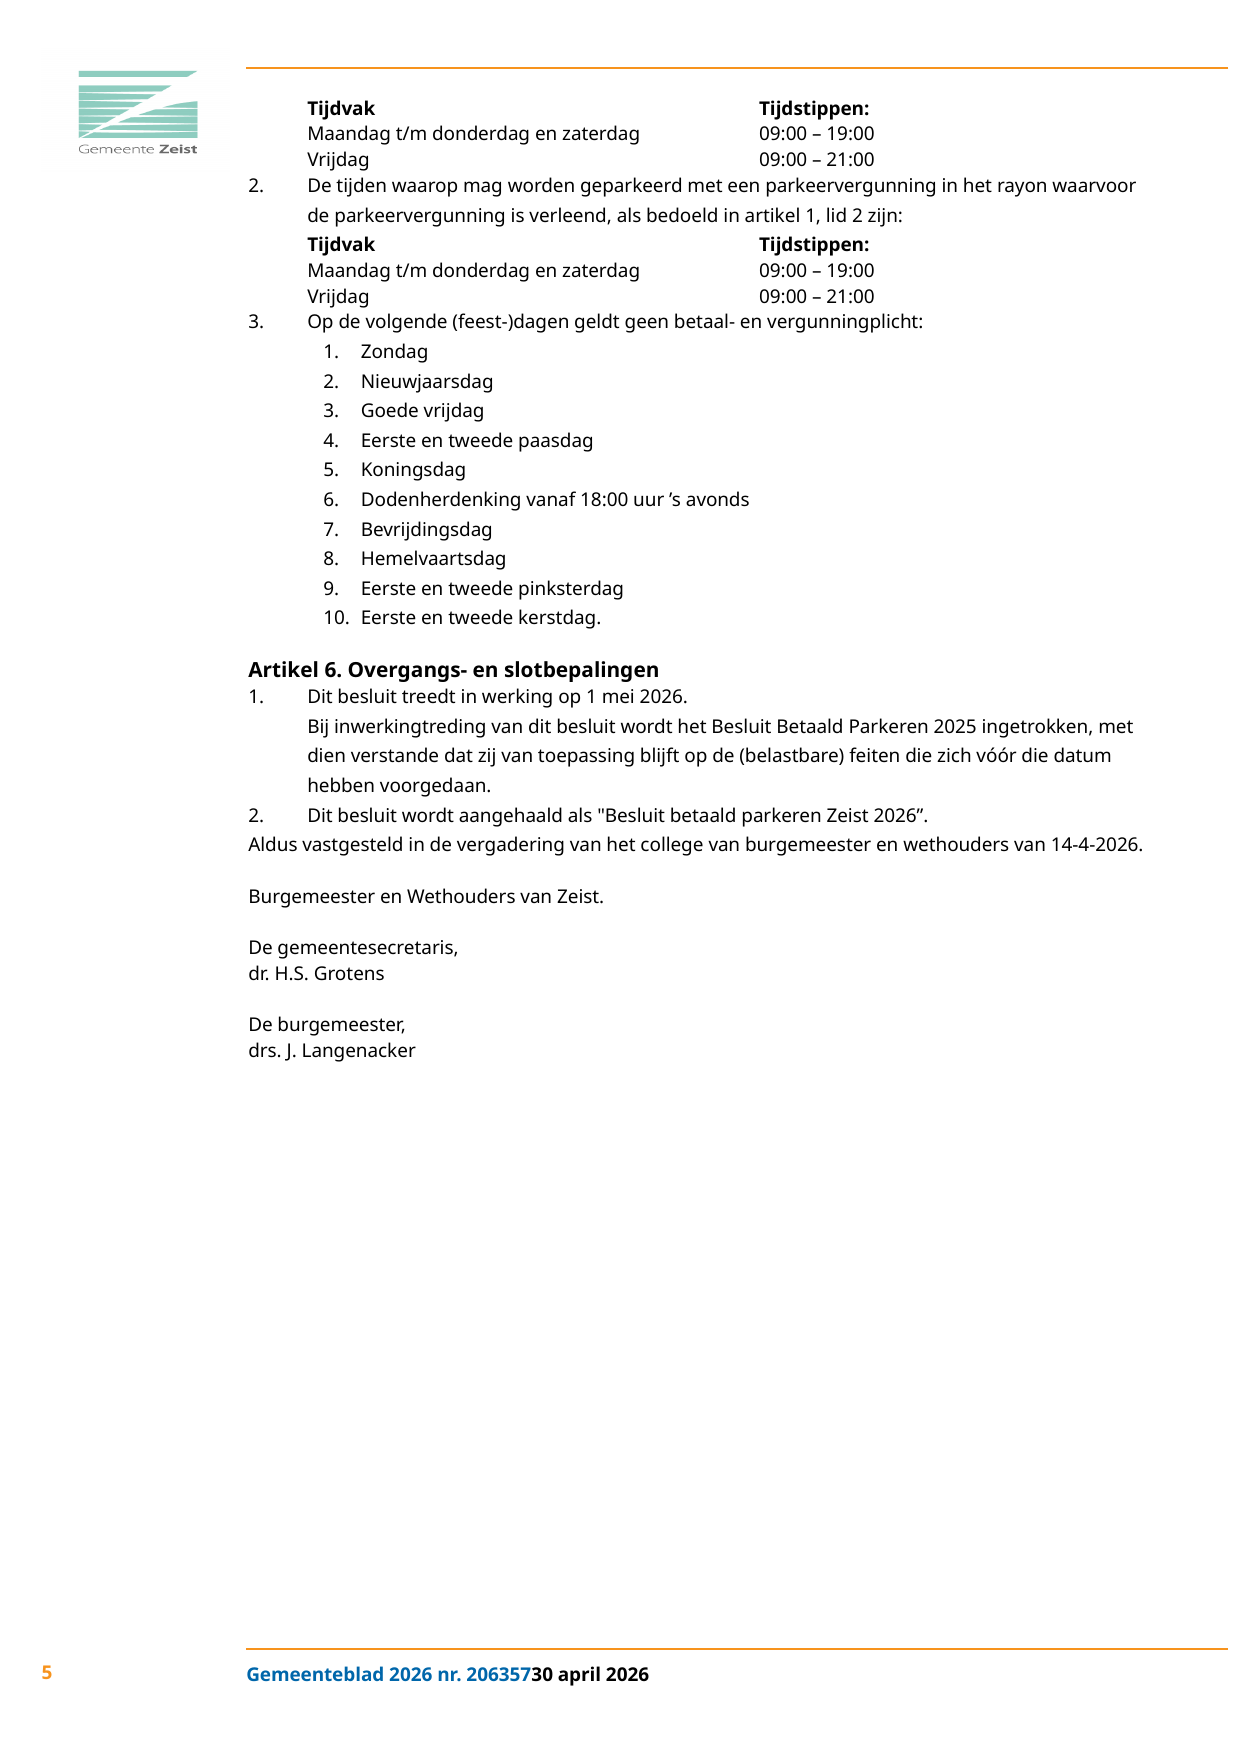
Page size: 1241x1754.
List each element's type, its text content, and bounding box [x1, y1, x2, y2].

list Eerste en tweede kerstdag. [323, 604, 1152, 630]
table_cell 09:00 – 21:00 [759, 283, 1211, 309]
list Bevrijdingsdag [323, 516, 1152, 542]
table_header Tijdstippen: [759, 95, 1211, 121]
text De gemeentesecretaris, [248, 934, 1152, 960]
list Goede vrijdag [323, 397, 1152, 423]
text Burgemeester en Wethouders van Zeist. [248, 883, 1152, 908]
table_header Tijdstippen: [759, 231, 1211, 257]
list Bij inwerkingtreding van dit besluit wordt het Besluit Betaald Parkeren 2025 ingetrokken, met dien verstande dat zij van toepassing blijft op de (belastbare) feiten die zich vóór die datum hebben voorgedaan. [248, 713, 1152, 798]
table_cell 09:00 – 19:00 [759, 121, 1211, 146]
list Koningsdag [323, 457, 1152, 482]
text Aldus vastgesteld in de vergadering van het college van burgemeester en wethouders van 14-4-2026. [248, 831, 1152, 857]
text Artikel 6. Overgangs- en slotbepalingen [248, 655, 1152, 683]
table_cell Vrijdag [307, 146, 759, 172]
text drs. J. Langenacker [248, 1037, 1152, 1063]
table_header Tijdvak [307, 231, 759, 257]
list De tijden waarop mag worden geparkeerd met een parkeervergunning in het rayon waarvoor de parkeervergunning is verleend, als bedoeld in artikel 1, lid 2 zijn: [248, 172, 1152, 227]
text dr. H.S. Grotens [248, 960, 1152, 986]
list Hemelvaartsdag [323, 545, 1152, 571]
list Zondag [323, 338, 1152, 364]
list Nieuwjaarsdag [323, 368, 1152, 394]
table_header Tijdvak [307, 95, 759, 121]
list Eerste en tweede pinksterdag [323, 575, 1152, 601]
list Dit besluit wordt aangehaald als "Besluit betaald parkeren Zeist 2026”. [248, 802, 1152, 827]
picture [41, 47, 231, 172]
table_cell 09:00 – 21:00 [759, 146, 1211, 172]
text De burgemeester, [248, 1011, 1152, 1037]
list Dit besluit treedt in werking op 1 mei 2026. [248, 683, 1152, 709]
list Dodenherdenking vanaf 18:00 uur ’s avonds [323, 486, 1152, 512]
list Eerste en tweede paasdag [323, 427, 1152, 453]
table_cell Maandag t/m donderdag en zaterdag [307, 121, 759, 146]
table_cell 09:00 – 19:00 [759, 257, 1211, 283]
table_cell Maandag t/m donderdag en zaterdag [307, 257, 759, 283]
list Op de volgende (feest-)dagen geldt geen betaal- en vergunningplicht: [248, 309, 1152, 334]
table_cell Vrijdag [307, 283, 759, 309]
